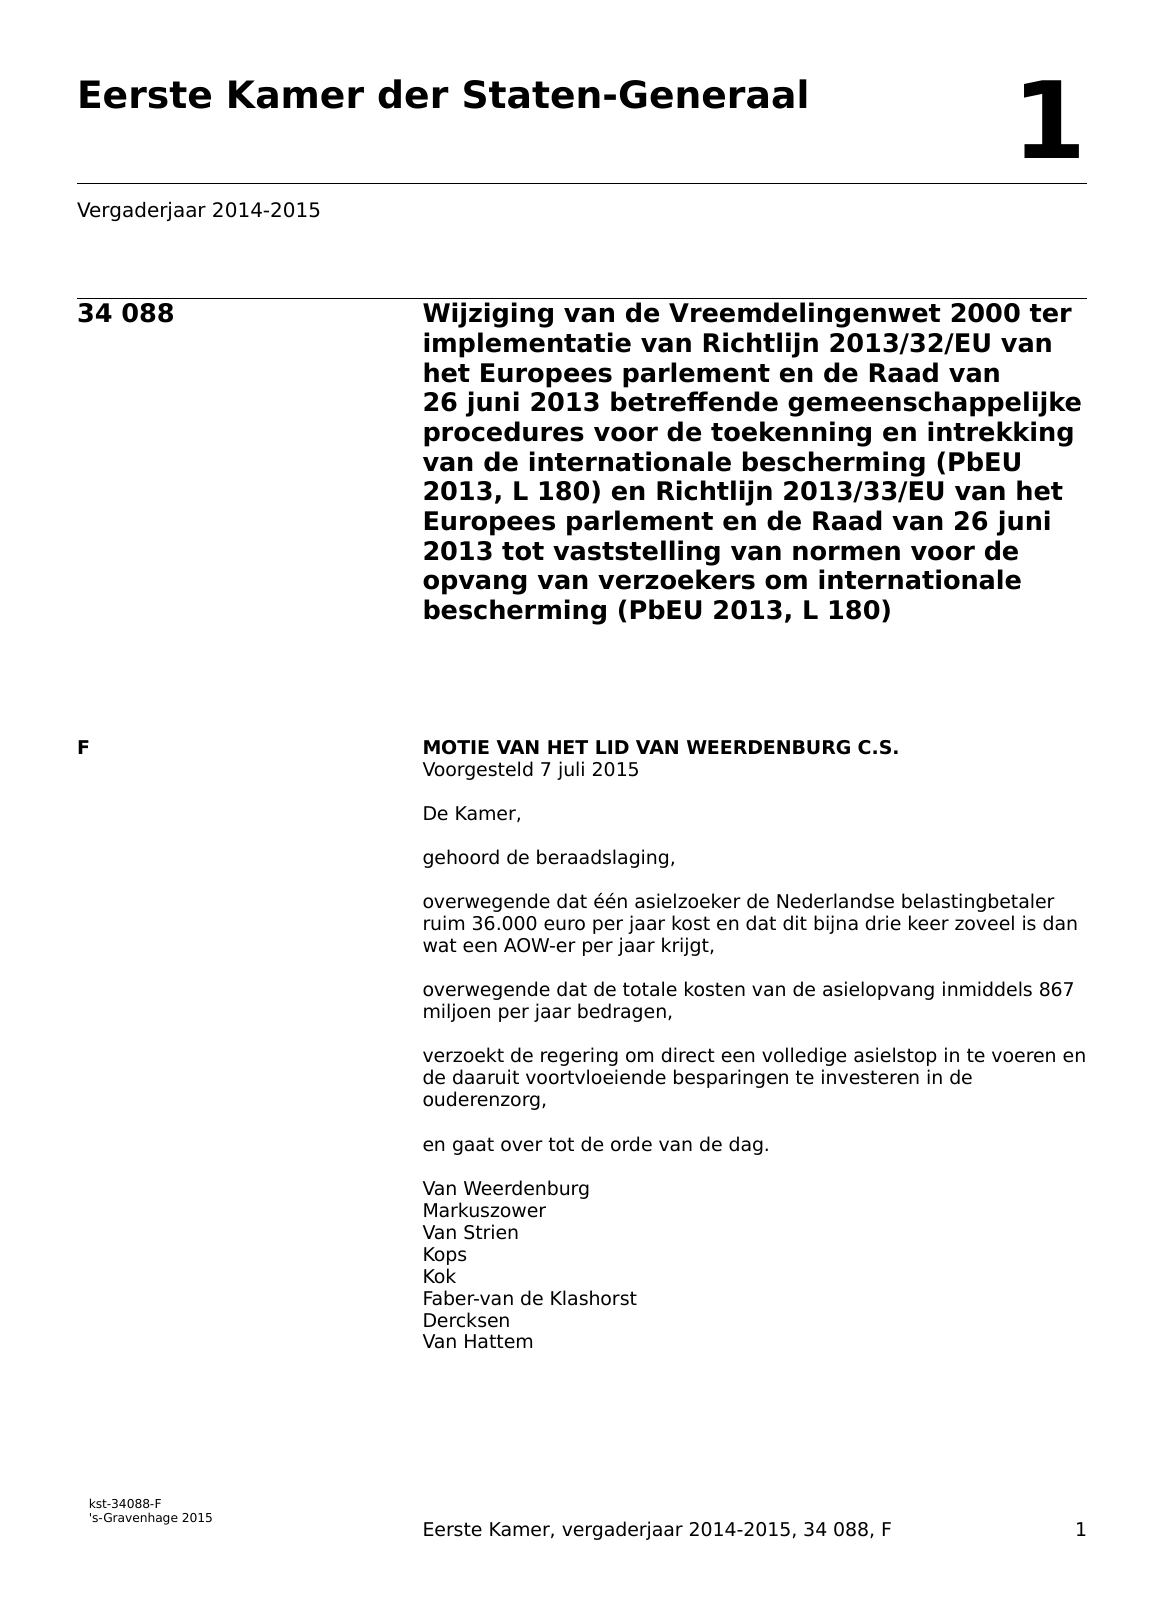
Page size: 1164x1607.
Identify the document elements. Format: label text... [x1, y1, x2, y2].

text Voorgesteld 7 juli 2015 [422, 758, 1087, 781]
table_cell Vergaderjaar 2014-2015 [77, 184, 1087, 298]
text Van Weerdenburg [422, 1178, 1087, 1199]
subtitle 34 088 Wijziging van de Vreemdelingenwet 2000 ter implementatie van Richtlijn 2013/32/EU van het Europees parlement en de Raad van 26 juni 2013 betreffende gemeenschappelijke procedures voor de toekenning en intrekking van de internationale bescherming (PbEU 2013, L 180) en Richtlijn 2013/33/EU van het Europees parlement en de Raad van 26 juni 2013 tot vaststelling van normen voor de opvang van verzoekers om internationale bescherming (PbEU 2013, L 180) [77, 299, 1087, 626]
text Kops [422, 1243, 1087, 1266]
text kst-34088-F [88, 1497, 323, 1511]
text Faber-van de Klashorst [422, 1287, 1087, 1309]
text De Kamer, [422, 803, 1087, 825]
text overwegende dat één asielzoeker de Nederlandse belastingbetaler ruim 36.000 euro per jaar kost en dat dit bijna drie keer zoveel is dan wat een AOW-er per jaar krijgt, [422, 891, 1087, 957]
text Dercksen [422, 1309, 1087, 1331]
text Kok [422, 1266, 1087, 1287]
text Van Strien [422, 1222, 1087, 1243]
text Markuszower [422, 1199, 1087, 1222]
text en gaat over tot de orde van de dag. [422, 1133, 1087, 1155]
text gehoord de beraadslaging, [422, 847, 1087, 869]
subtitle F MOTIE VAN HET LID VAN WEERDENBURG C.S. [77, 737, 1087, 758]
table_header 1 [886, 59, 1087, 183]
text overwegende dat de totale kosten van de asielopvang inmiddels 867 miljoen per jaar bedragen, [422, 979, 1087, 1023]
text verzoekt de regering om direct een volledige asielstop in te voeren en de daaruit voortvloeiende besparingen te investeren in de ouderenzorg, [422, 1045, 1087, 1111]
text Van Hattem [422, 1331, 1087, 1353]
table_header Eerste Kamer der Staten-Generaal [77, 59, 886, 183]
text 's-Gravenhage 2015 [88, 1511, 323, 1525]
